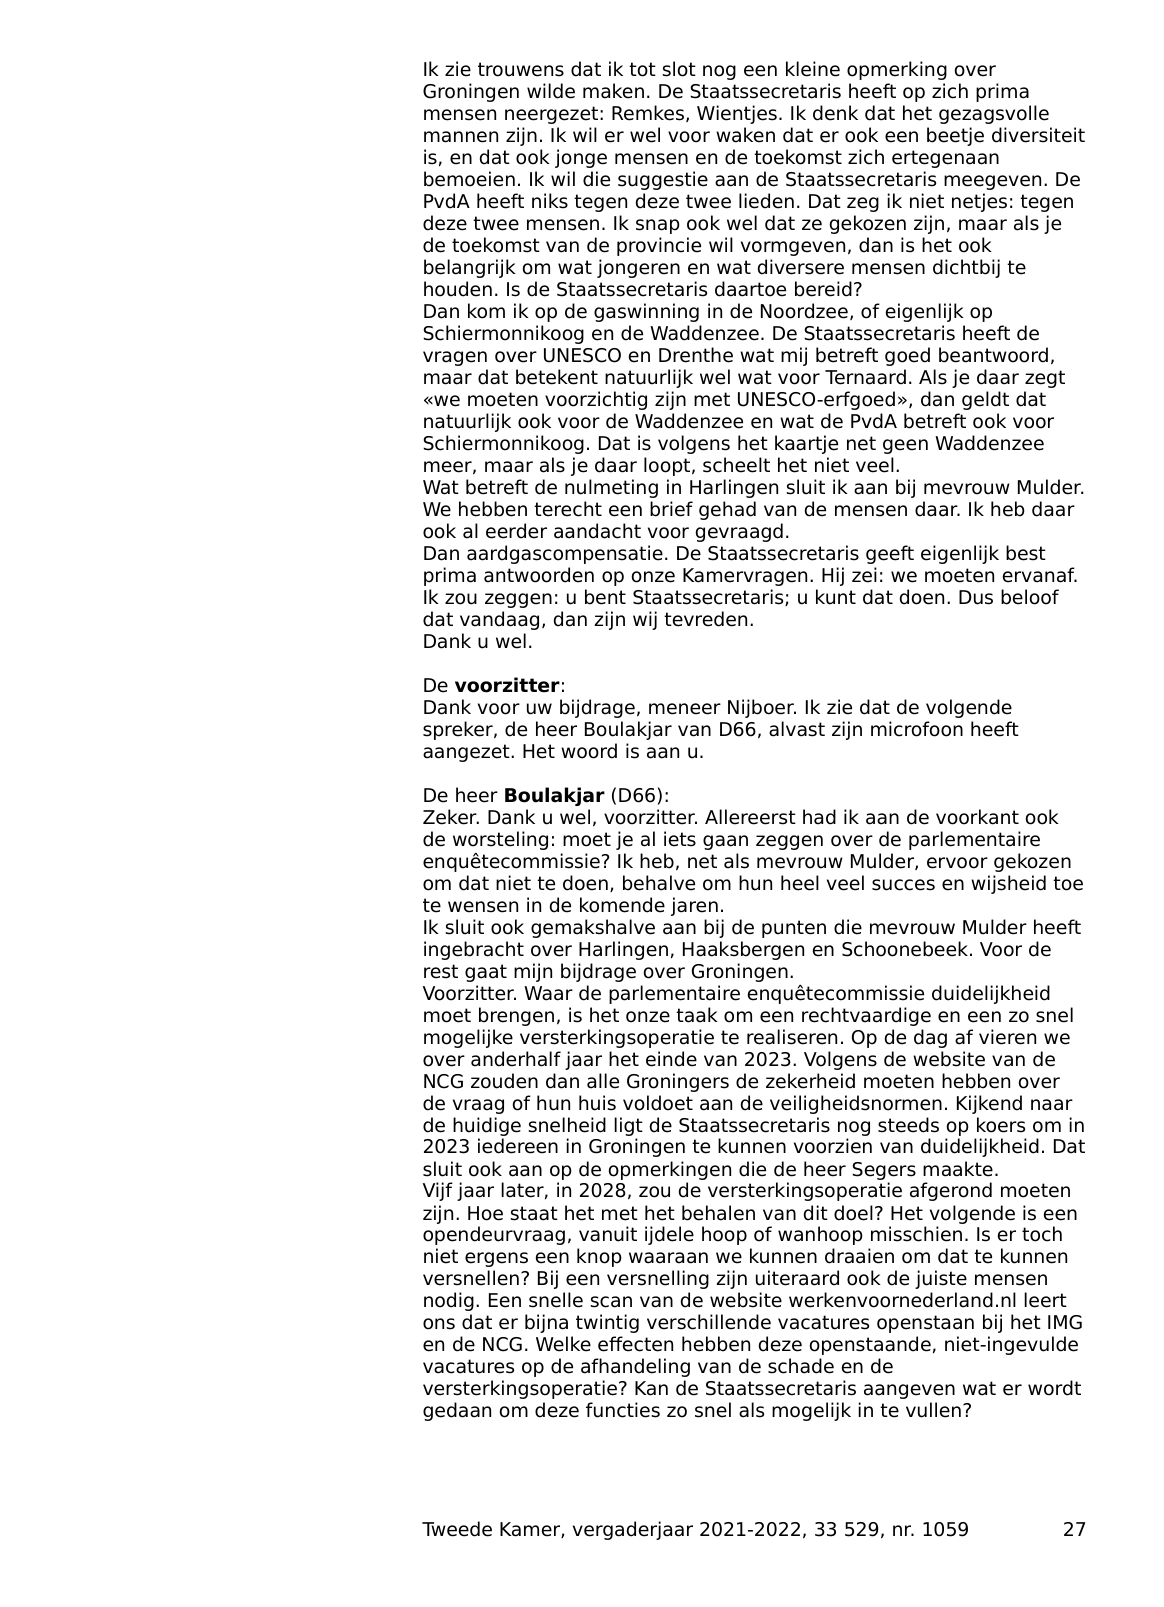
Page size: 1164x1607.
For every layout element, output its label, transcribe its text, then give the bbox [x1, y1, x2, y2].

text Dank u wel. [422, 631, 1087, 652]
text Zeker. Dank u wel, voorzitter. Allereerst had ik aan de voorkant ook de worsteling: moet je al iets gaan zeggen over de parlementaire enquêtecommissie? Ik heb, net als mevrouw Mulder, ervoor gekozen om dat niet te doen, behalve om hun heel veel succes en wijsheid toe te wensen in de komende jaren. [422, 807, 1087, 917]
text Vijf jaar later, in 2028, zou de versterkingsoperatie afgerond moeten zijn. Hoe staat het met het behalen van dit doel? Het volgende is een opendeurvraag, vanuit ijdele hoop of wanhoop misschien. Is er toch niet ergens een knop waaraan we kunnen draaien om dat te kunnen versnellen? Bij een versnelling zijn uiteraard ook de juiste mensen nodig. Een snelle scan van de website werkenvoornederland.nl leert ons dat er bijna twintig verschillende vacatures openstaan bij het IMG en de NCG. Welke effecten hebben deze openstaande, niet-ingevulde vacatures op de afhandeling van de schade en de versterkingsoperatie? Kan de Staatssecretaris aangeven wat er wordt gedaan om deze functies zo snel als mogelijk in te vullen? [422, 1180, 1087, 1422]
text Wat betreft de nulmeting in Harlingen sluit ik aan bij mevrouw Mulder. We hebben terecht een brief gehad van de mensen daar. Ik heb daar ook al eerder aandacht voor gevraagd. [422, 477, 1087, 543]
text De heer Boulakjar (D66): [422, 785, 1087, 807]
text Dank voor uw bijdrage, meneer Nijboer. Ik zie dat de volgende spreker, de heer Boulakjar van D66, alvast zijn microfoon heeft aangezet. Het woord is aan u. [422, 697, 1087, 763]
text Dan aardgascompensatie. De Staatssecretaris geeft eigenlijk best prima antwoorden op onze Kamervragen. Hij zei: we moeten ervanaf. Ik zou zeggen: u bent Staatssecretaris; u kunt dat doen. Dus beloof dat vandaag, dan zijn wij tevreden. [422, 543, 1087, 631]
text De voorzitter: [422, 675, 1087, 697]
text Ik sluit ook gemakshalve aan bij de punten die mevrouw Mulder heeft ingebracht over Harlingen, Haaksbergen en Schoonebeek. Voor de rest gaat mijn bijdrage over Groningen. [422, 917, 1087, 983]
text Ik zie trouwens dat ik tot slot nog een kleine opmerking over Groningen wilde maken. De Staatssecretaris heeft op zich prima mensen neergezet: Remkes, Wientjes. Ik denk dat het gezagsvolle mannen zijn. Ik wil er wel voor waken dat er ook een beetje diversiteit is, en dat ook jonge mensen en de toekomst zich ertegenaan bemoeien. Ik wil die suggestie aan de Staatssecretaris meegeven. De PvdA heeft niks tegen deze twee lieden. Dat zeg ik niet netjes: tegen deze twee mensen. Ik snap ook wel dat ze gekozen zijn, maar als je de toekomst van de provincie wil vormgeven, dan is het ook belangrijk om wat jongeren en wat diversere mensen dichtbij te houden. Is de Staatssecretaris daartoe bereid? [422, 59, 1087, 301]
text Voorzitter. Waar de parlementaire enquêtecommissie duidelijkheid moet brengen, is het onze taak om een rechtvaardige en een zo snel mogelijke versterkingsoperatie te realiseren. Op de dag af vieren we over anderhalf jaar het einde van 2023. Volgens de website van de NCG zouden dan alle Groningers de zekerheid moeten hebben over de vraag of hun huis voldoet aan de veiligheidsnormen. Kijkend naar de huidige snelheid ligt de Staatssecretaris nog steeds op koers om in 2023 iedereen in Groningen te kunnen voorzien van duidelijkheid. Dat sluit ook aan op de opmerkingen die de heer Segers maakte. [422, 983, 1087, 1180]
text Dan kom ik op de gaswinning in de Noordzee, of eigenlijk op Schiermonnikoog en de Waddenzee. De Staatssecretaris heeft de vragen over UNESCO en Drenthe wat mij betreft goed beantwoord, maar dat betekent natuurlijk wel wat voor Ternaard. Als je daar zegt «we moeten voorzichtig zijn met UNESCO-erfgoed», dan geldt dat natuurlijk ook voor de Waddenzee en wat de PvdA betreft ook voor Schiermonnikoog. Dat is volgens het kaartje net geen Waddenzee meer, maar als je daar loopt, scheelt het niet veel. [422, 301, 1087, 477]
